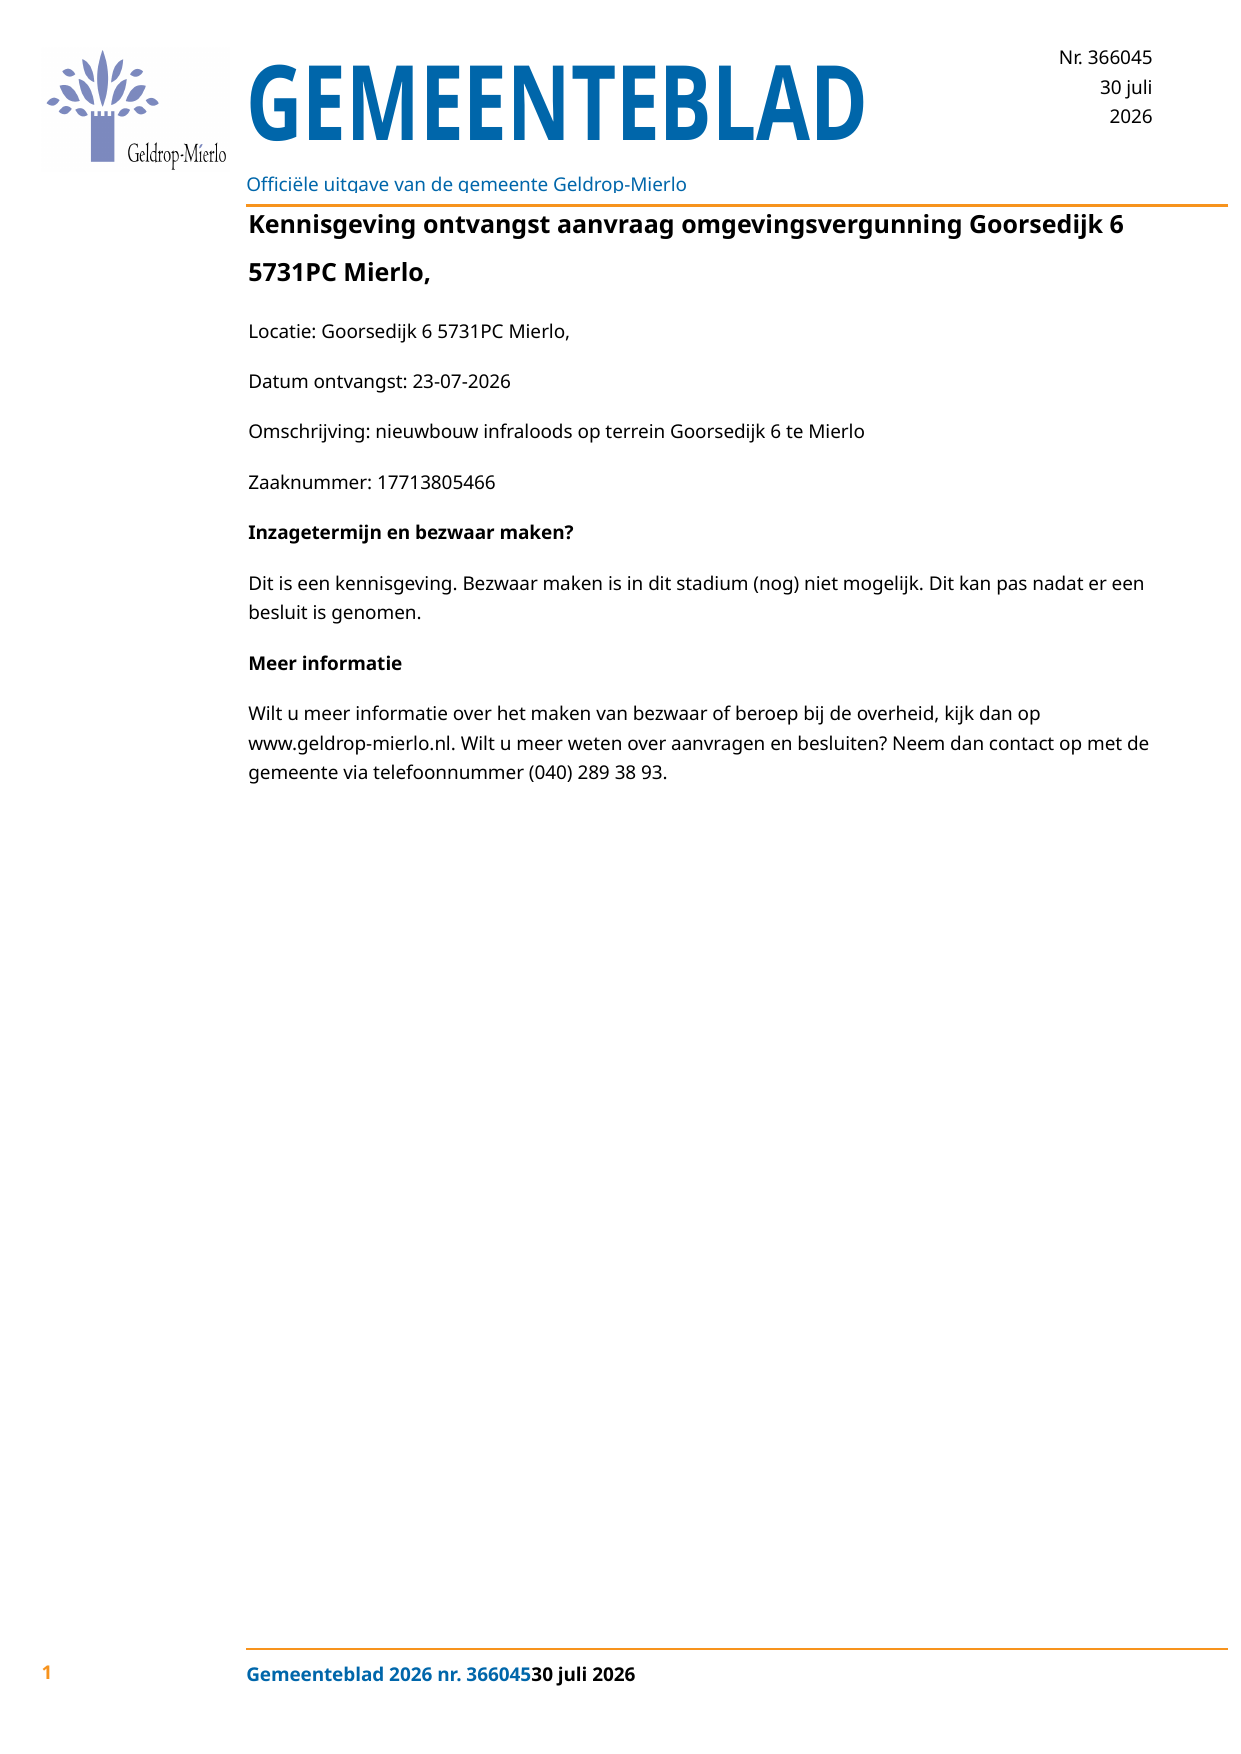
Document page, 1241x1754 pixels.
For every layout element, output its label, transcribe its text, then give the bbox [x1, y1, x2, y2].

text Wilt u meer informatie over het maken van bezwaar of beroep bij de overheid, kijk dan op www.geldrop-mierlo.nl. Wilt u meer weten over aanvragen en besluiten? Neem dan contact op met de gemeente via telefoonnummer (040) 289 38 93. [248, 700, 1152, 785]
text Meer informatie [248, 650, 1152, 676]
text Dit is een kennisgeving. Bezwaar maken is in dit stadium (nog) niet mogelijk. Dit kan pas nadat er een besluit is genomen. [248, 570, 1152, 625]
text Omschrijving: nieuwbouw infraloods op terrein Goorsedijk 6 te Mierlo [248, 419, 1152, 444]
text Datum ontvangst: 23-07-2026 [248, 368, 1152, 394]
text Locatie: Goorsedijk 6 5731PC Mierlo, [248, 318, 1152, 344]
text Inzagetermijn en bezwaar maken? [248, 519, 1152, 545]
picture [41, 47, 231, 172]
text Zaaknummer: 17713805466 [248, 469, 1152, 495]
text Kennisgeving ontvangst aanvraag omgevingsvergunning Goorsedijk 6 5731PC Mierlo, [248, 207, 1152, 288]
